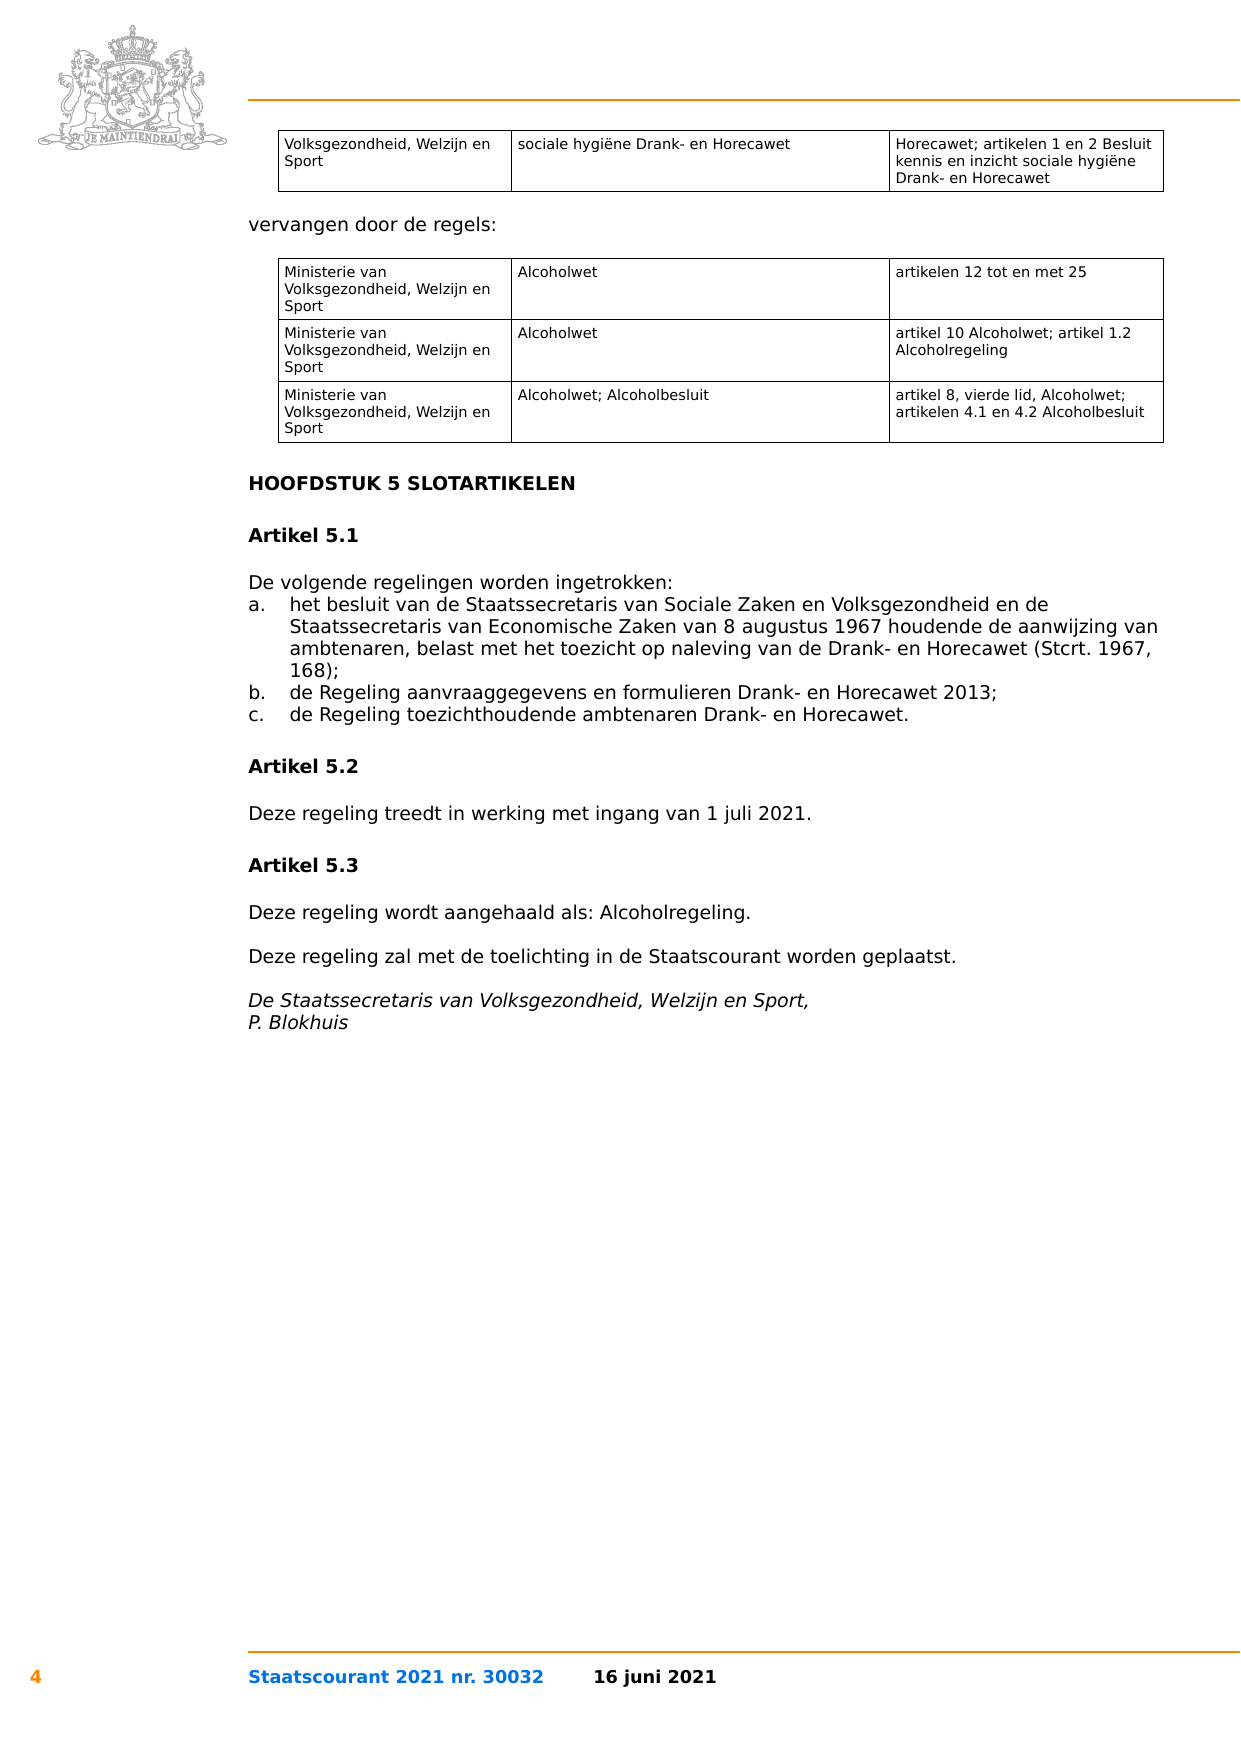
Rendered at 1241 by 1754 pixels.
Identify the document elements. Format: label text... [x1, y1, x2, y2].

table_header Alcoholwet [512, 259, 889, 319]
text vervangen door de regels: [248, 214, 1163, 236]
text Deze regeling wordt aangehaald als: Alcoholregeling. [248, 902, 1163, 924]
text Deze regeling treedt in werking met ingang van 1 juli 2021. [248, 803, 1163, 825]
table_header Ministerie van Volksgezondheid, Welzijn en Sport [279, 259, 511, 319]
text Deze regeling zal met de toelichting in de Staatscourant worden geplaatst. [248, 946, 1163, 968]
text De volgende regelingen worden ingetrokken: [248, 572, 1163, 594]
table_cell Alcoholwet [512, 320, 889, 381]
picture [38, 25, 227, 150]
table_cell Horecawet; artikelen 1 en 2 Besluit kennis en inzicht sociale hygiëne Drank- en Horecawet [890, 131, 1163, 191]
subtitle HOOFDSTUK 5 SLOTARTIKELEN [248, 473, 1163, 495]
table_cell Ministerie van Volksgezondheid, Welzijn en Sport [279, 382, 511, 442]
subtitle Artikel 5.2 [248, 756, 1163, 778]
table_cell artikel 8, vierde lid, Alcoholwet; artikelen 4.1 en 4.2 Alcoholbesluit [890, 382, 1163, 442]
text c. de Regeling toezichthoudende ambtenaren Drank- en Horecawet. [248, 704, 1163, 726]
subtitle Artikel 5.3 [248, 855, 1163, 877]
table_cell Ministerie van Volksgezondheid, Welzijn en Sport [279, 320, 511, 381]
table_cell sociale hygiëne Drank- en Horecawet [512, 131, 889, 191]
table_cell artikel 10 Alcoholwet; artikel 1.2 Alcoholregeling [890, 320, 1163, 381]
subtitle Artikel 5.1 [248, 525, 1163, 547]
text De Staatssecretaris van Volksgezondheid, Welzijn en Sport, P. Blokhuis [248, 989, 1163, 1033]
table_cell Alcoholwet; Alcoholbesluit [512, 382, 889, 442]
table_cell Volksgezondheid, Welzijn en Sport [279, 131, 511, 191]
text a. het besluit van de Staatssecretaris van Sociale Zaken en Volksgezondheid en de Staatssecretaris van Economische Zaken van 8 augustus 1967 houdende de aanwijzing van ambtenaren, belast met het toezicht op naleving van de Drank- en Horecawet (Stcrt. 1967, 168); [248, 594, 1163, 682]
text b. de Regeling aanvraaggegevens en formulieren Drank- en Horecawet 2013; [248, 682, 1163, 704]
table_header artikelen 12 tot en met 25 [890, 259, 1163, 319]
